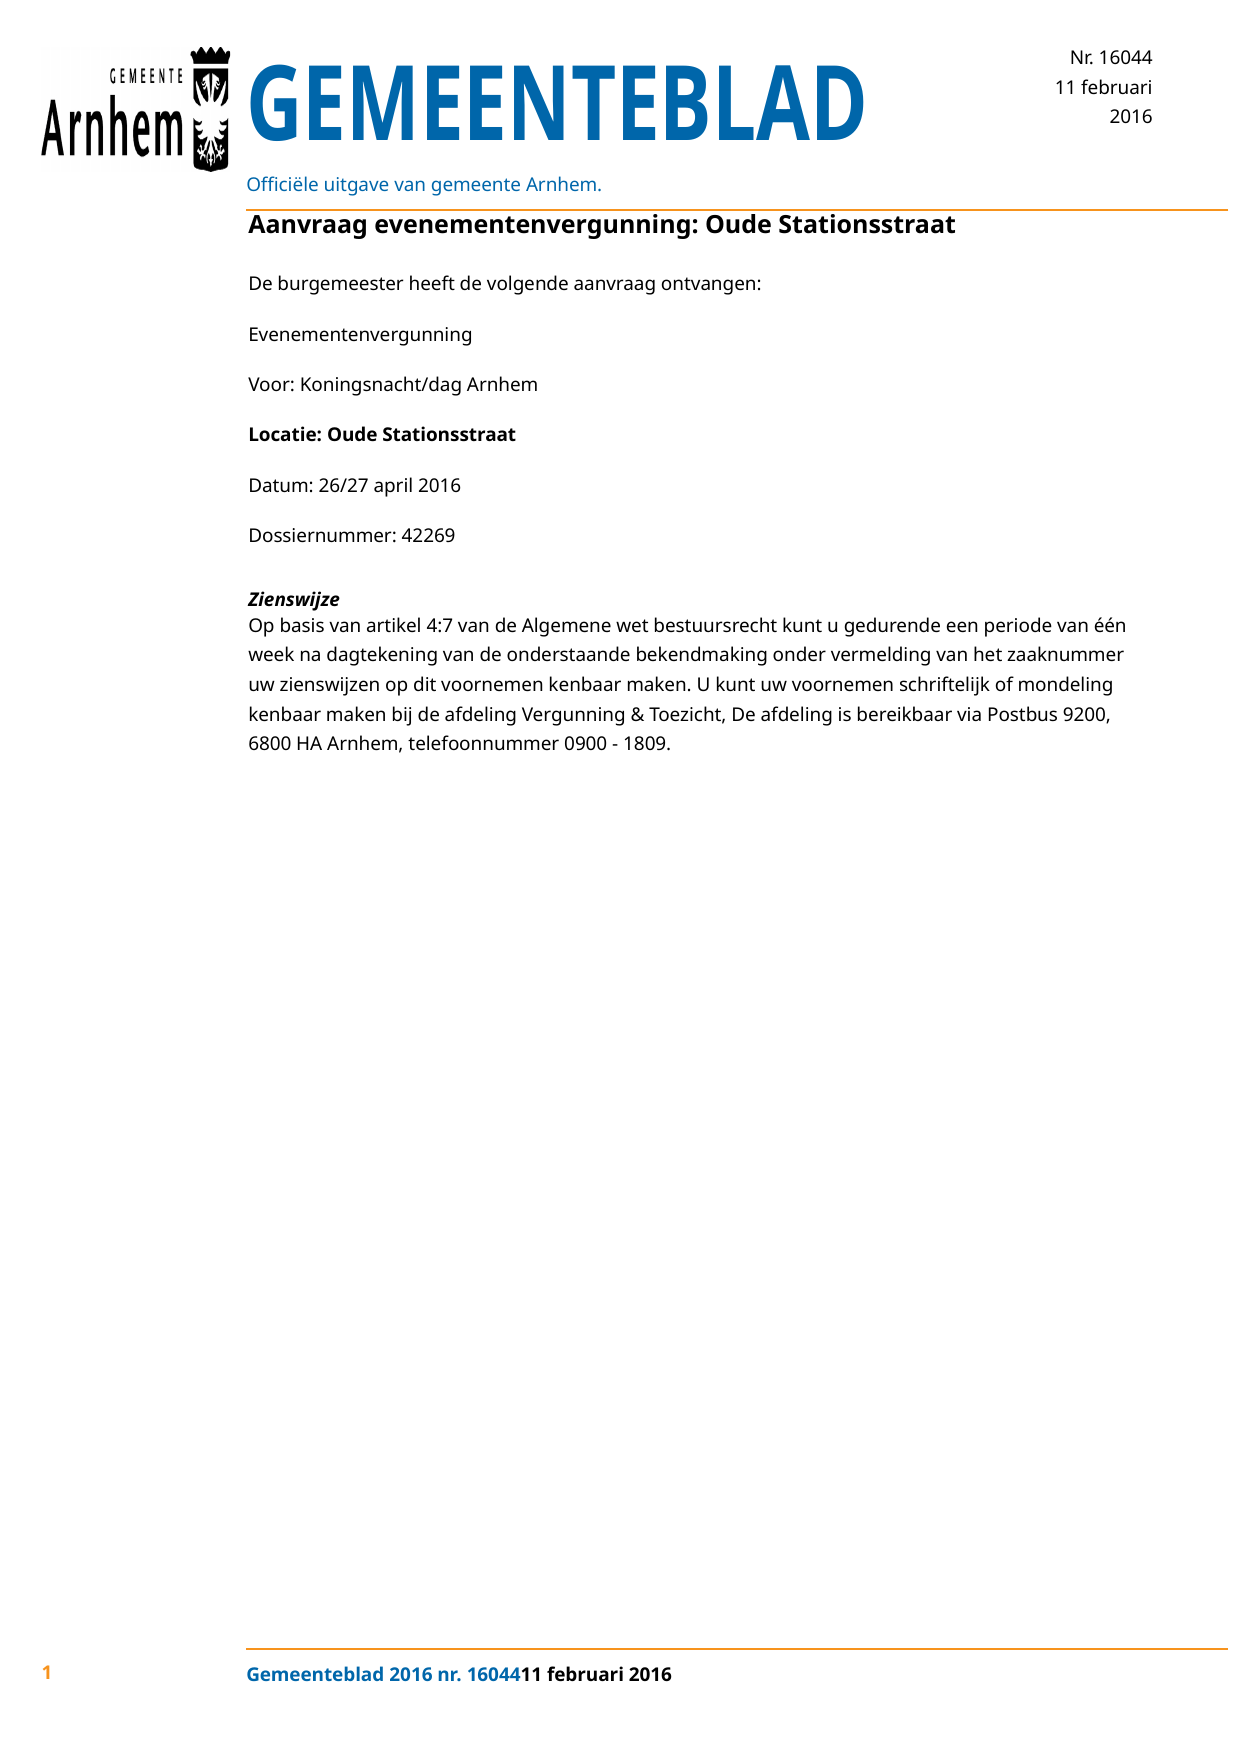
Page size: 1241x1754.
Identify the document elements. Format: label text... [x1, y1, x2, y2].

text De burgemeester heeft de volgende aanvraag ontvangen: [248, 270, 1152, 296]
text Op basis van artikel 4:7 van de Algemene wet bestuursrecht kunt u gedurende een periode van één week na dagtekening van de onderstaande bekendmaking onder vermelding van het zaaknummer uw zienswijzen op dit voornemen kenbaar maken. U kunt uw voornemen schriftelijk of mondeling kenbaar maken bij de afdeling Vergunning & Toezicht, De afdeling is bereikbaar via Postbus 9200, 6800 HA Arnhem, telefoonnummer 0900 - 1809. [248, 612, 1152, 756]
text Voor: Koningsnacht/dag Arnhem [248, 371, 1152, 397]
text Datum: 26/27 april 2016 [248, 472, 1152, 498]
text Zienswijze [248, 586, 1152, 612]
text Locatie: Oude Stationsstraat [248, 422, 1152, 447]
text Evenementenvergunning [248, 321, 1152, 346]
text Aanvraag evenementenvergunning: Oude Stationsstraat [248, 211, 1152, 241]
text Dossiernummer: 42269 [248, 522, 1152, 548]
picture [41, 47, 231, 172]
